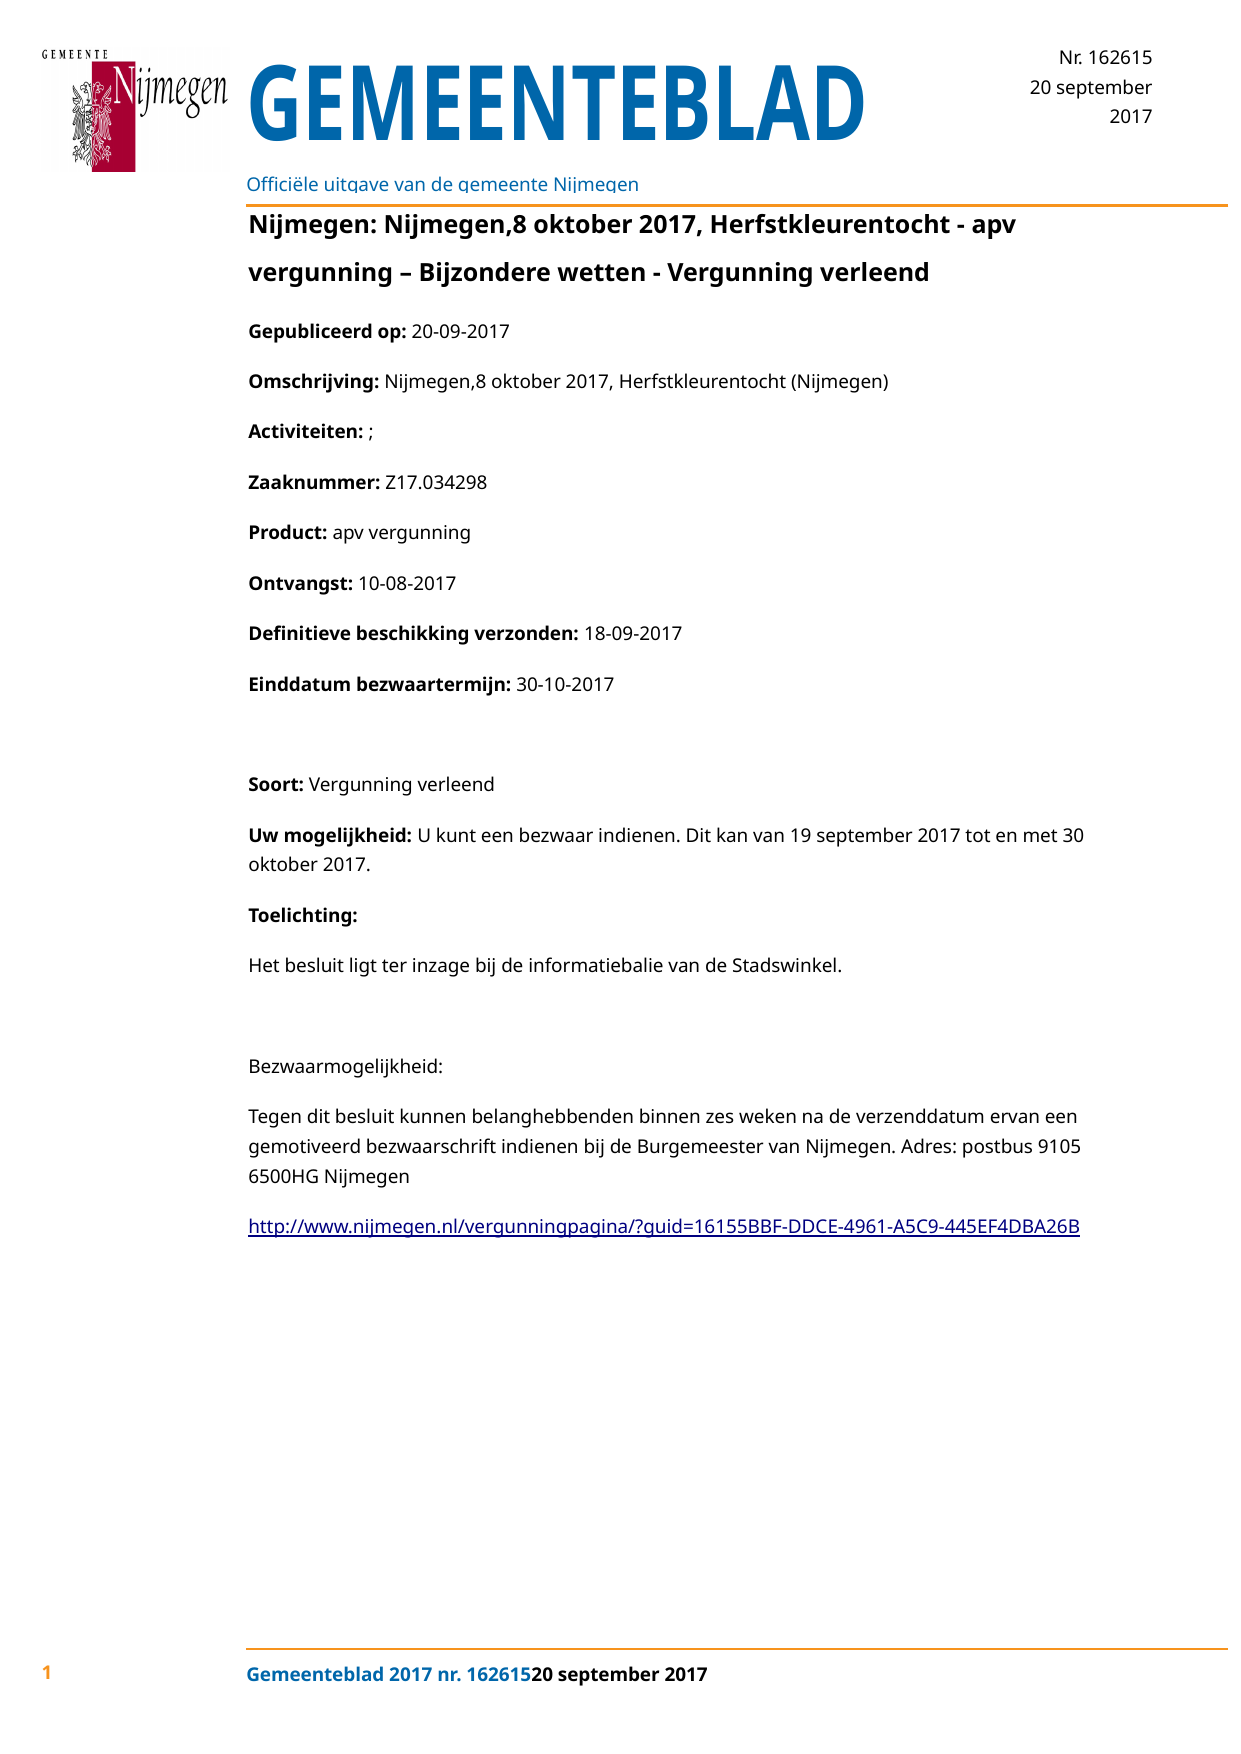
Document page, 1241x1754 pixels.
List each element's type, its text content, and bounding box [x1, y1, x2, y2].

text Uw mogelijkheid: U kunt een bezwaar indienen. Dit kan van 19 september 2017 tot en met 30 oktober 2017. [248, 822, 1152, 877]
text Definitieve beschikking verzonden: 18-09-2017 [248, 620, 1152, 646]
text Gepubliceerd op: 20-09-2017 [248, 318, 1152, 344]
text Omschrijving: Nijmegen,8 oktober 2017, Herfstkleurentocht (Nijmegen) [248, 368, 1152, 394]
text Ontvangst: 10-08-2017 [248, 570, 1152, 596]
text Product: apv vergunning [248, 519, 1152, 545]
text Zaaknummer: Z17.034298 [248, 469, 1152, 495]
text Tegen dit besluit kunnen belanghebbenden binnen zes weken na de verzenddatum ervan een gemotiveerd bezwaarschrift indienen bij de Burgemeester van Nijmegen. Adres: postbus 9105 6500HG Nijmegen [248, 1104, 1152, 1189]
text Bezwaarmogelijkheid: [248, 1053, 1152, 1079]
text Einddatum bezwaartermijn: 30-10-2017 [248, 671, 1152, 697]
text http://www.nijmegen.nl/vergunningpagina/?guid=16155BBF-DDCE-4961-A5C9-445EF4DBA26B [248, 1213, 1152, 1239]
text Toelichting: [248, 902, 1152, 928]
text Activiteiten: ; [248, 419, 1152, 444]
text Nijmegen: Nijmegen,8 oktober 2017, Herfstkleurentocht - apv vergunning – Bijzondere wetten - Vergunning verleend [248, 207, 1152, 288]
text Het besluit ligt ter inzage bij de informatiebalie van de Stadswinkel. [248, 952, 1152, 978]
picture [41, 47, 231, 172]
text Soort: Vergunning verleend [248, 772, 1152, 797]
